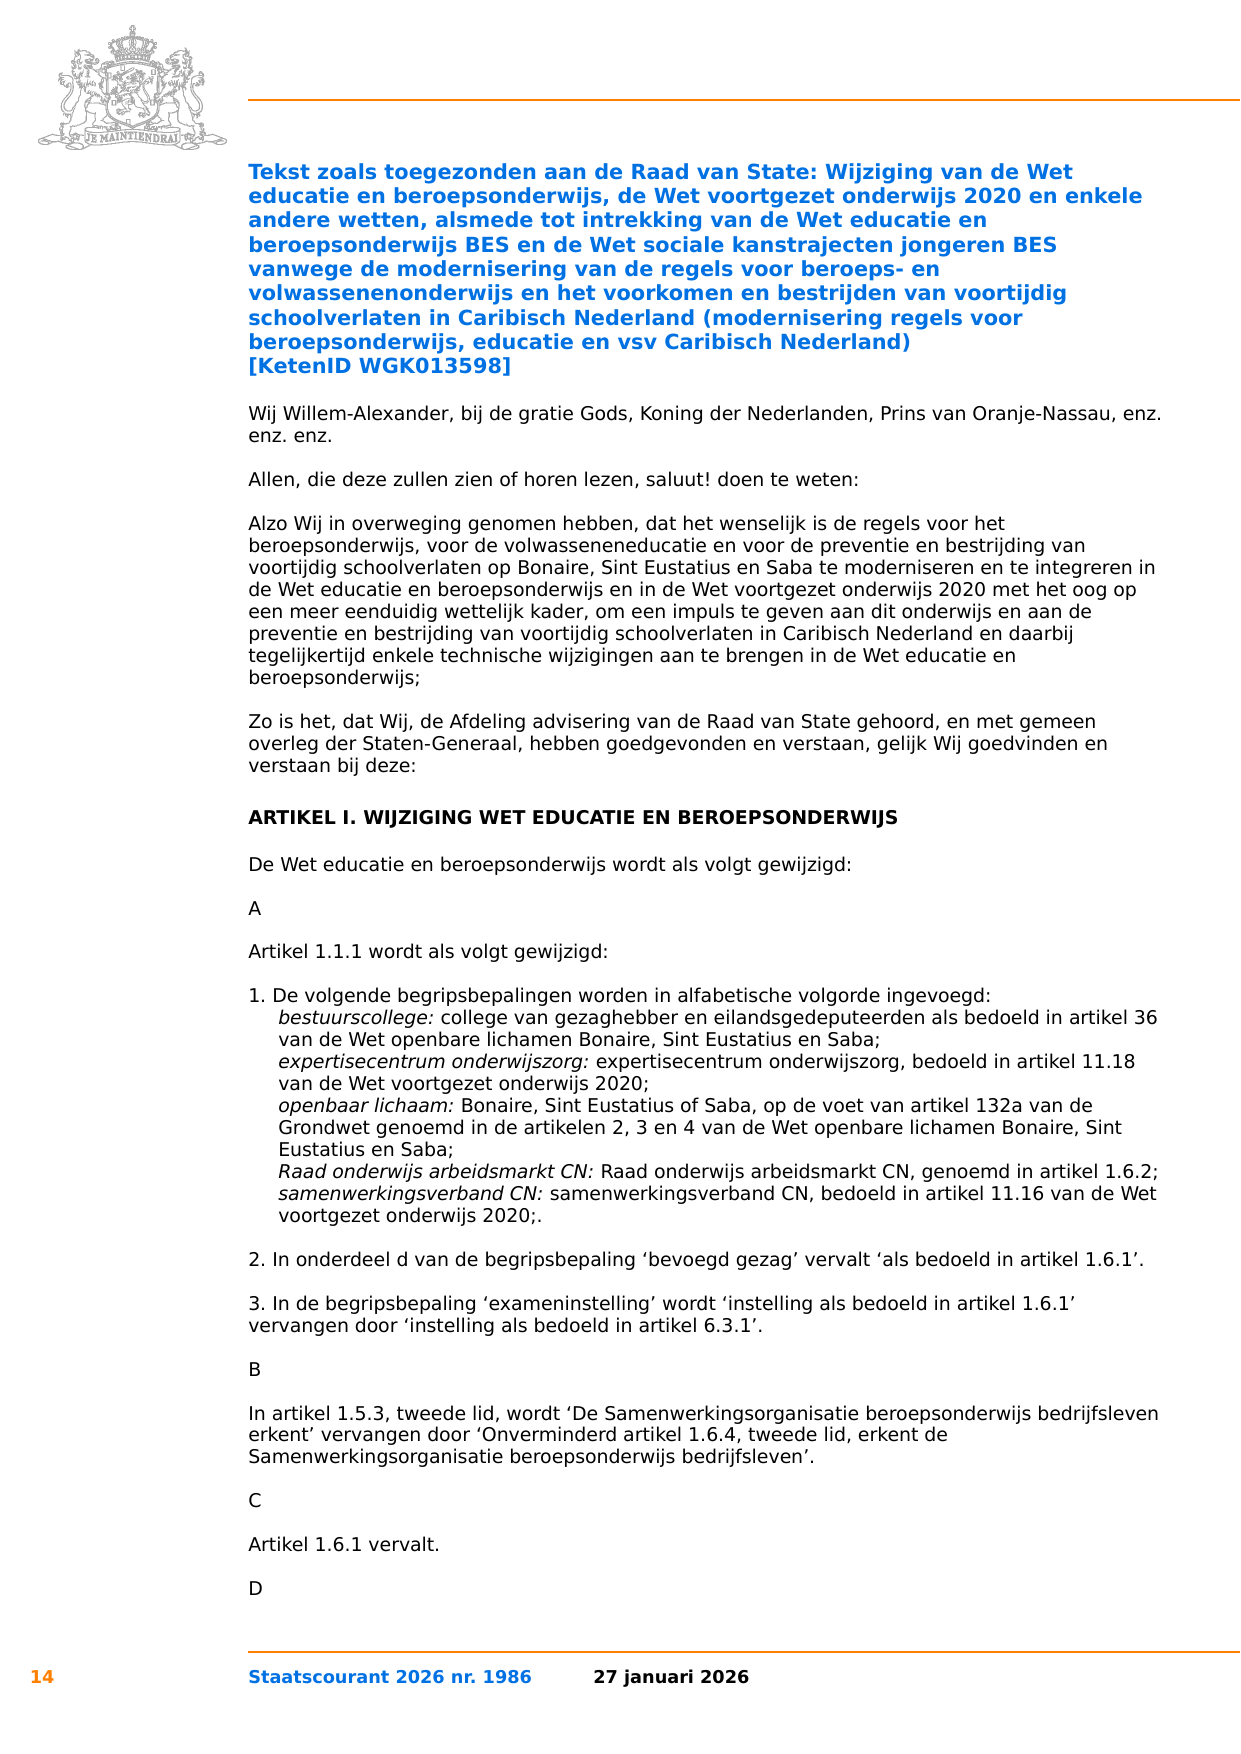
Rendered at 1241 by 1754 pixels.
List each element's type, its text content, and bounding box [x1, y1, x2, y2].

text 2. In onderdeel d van de begripsbepaling ‘bevoegd gezag’ vervalt ‘als bedoeld in artikel 1.6.1’. [248, 1249, 1163, 1271]
text Zo is het, dat Wij, de Afdeling advisering van de Raad van State gehoord, en met gemeen overleg der Staten-Generaal, hebben goedgevonden en verstaan, gelijk Wij goedvinden en verstaan bij deze: [248, 711, 1163, 777]
text In artikel 1.5.3, tweede lid, wordt ‘De Samenwerkingsorganisatie beroepsonderwijs bedrijfsleven erkent’ vervangen door ‘Onverminderd artikel 1.6.4, tweede lid, erkent de Samenwerkingsorganisatie beroepsonderwijs bedrijfsleven’. [248, 1402, 1163, 1468]
picture [38, 25, 227, 150]
text Alzo Wij in overweging genomen hebben, dat het wenselijk is de regels voor het beroepsonderwijs, voor de volwasseneneducatie en voor de preventie en bestrijding van voortijdig schoolverlaten op Bonaire, Sint Eustatius en Saba te moderniseren en te integreren in de Wet educatie en beroepsonderwijs en in de Wet voortgezet onderwijs 2020 met het oog op een meer eenduidig wettelijk kader, om een impuls te geven aan dit onderwijs en aan de preventie en bestrijding van voortijdig schoolverlaten in Caribisch Nederland en daarbij tegelijkertijd enkele technische wijzigingen aan te brengen in de Wet educatie en beroepsonderwijs; [248, 513, 1163, 689]
text Artikel 1.1.1 wordt als volgt gewijzigd: [248, 941, 1163, 963]
subtitle ARTIKEL I. WIJZIGING WET EDUCATIE EN BEROEPSONDERWIJS [248, 807, 1163, 829]
text expertisecentrum onderwijszorg: expertisecentrum onderwijszorg, bedoeld in artikel 11.18 van de Wet voortgezet onderwijs 2020; [278, 1051, 1163, 1095]
text Allen, die deze zullen zien of horen lezen, saluut! doen te weten: [248, 469, 1163, 491]
text Artikel 1.6.1 vervalt. [248, 1534, 1163, 1556]
text bestuurscollege: college van gezaghebber en eilandsgedeputeerden als bedoeld in artikel 36 van de Wet openbare lichamen Bonaire, Sint Eustatius en Saba; [278, 1007, 1163, 1051]
text 3. In de begripsbepaling ‘exameninstelling’ wordt ‘instelling als bedoeld in artikel 1.6.1’ vervangen door ‘instelling als bedoeld in artikel 6.3.1’. [248, 1293, 1163, 1337]
text D [248, 1578, 1163, 1600]
subtitle Tekst zoals toegezonden aan de Raad van State: Wijziging van de Wet educatie en beroepsonderwijs, de Wet voortgezet onderwijs 2020 en enkele andere wetten, alsmede tot intrekking van de Wet educatie en beroepsonderwijs BES en de Wet sociale kanstrajecten jongeren BES vanwege de modernisering van de regels voor beroeps- en volwassenenonderwijs en het voorkomen en bestrijden van voortijdig schoolverlaten in Caribisch Nederland (modernisering regels voor beroepsonderwijs, educatie en vsv Caribisch Nederland) [KetenID WGK013598] [248, 160, 1163, 378]
text B [248, 1358, 1163, 1381]
text Raad onderwijs arbeidsmarkt CN: Raad onderwijs arbeidsmarkt CN, genoemd in artikel 1.6.2; [278, 1161, 1163, 1183]
text 1. De volgende begripsbepalingen worden in alfabetische volgorde ingevoegd: [248, 985, 1163, 1007]
text C [248, 1490, 1163, 1512]
text samenwerkingsverband CN: samenwerkingsverband CN, bedoeld in artikel 11.16 van de Wet voortgezet onderwijs 2020;. [278, 1183, 1163, 1227]
text openbaar lichaam: Bonaire, Sint Eustatius of Saba, op de voet van artikel 132a van de Grondwet genoemd in de artikelen 2, 3 en 4 van de Wet openbare lichamen Bonaire, Sint Eustatius en Saba; [278, 1095, 1163, 1161]
text A [248, 897, 1163, 919]
text De Wet educatie en beroepsonderwijs wordt als volgt gewijzigd: [248, 854, 1163, 876]
text Wij Willem-Alexander, bij de gratie Gods, Koning der Nederlanden, Prins van Oranje-Nassau, enz. enz. enz. [248, 403, 1163, 447]
